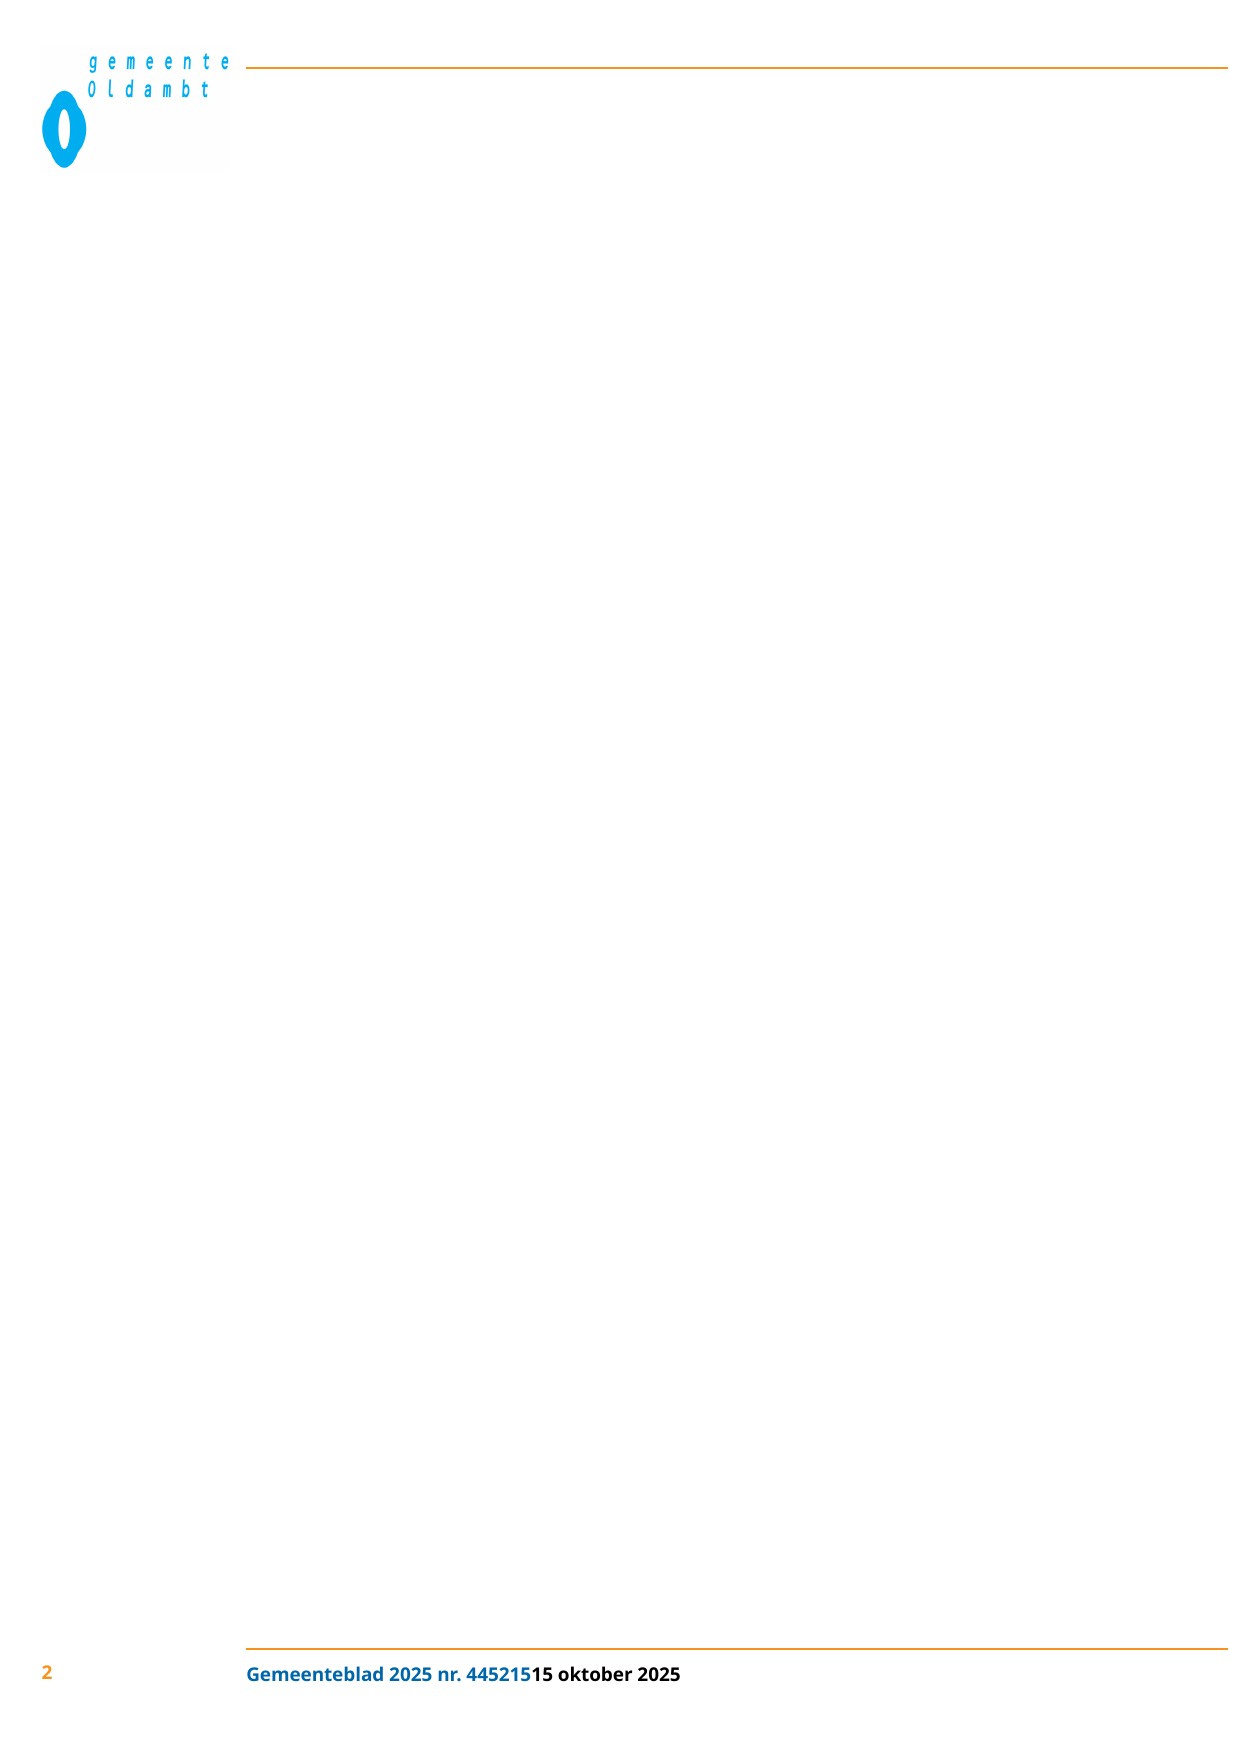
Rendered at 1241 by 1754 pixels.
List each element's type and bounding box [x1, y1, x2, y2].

picture [41, 47, 231, 172]
